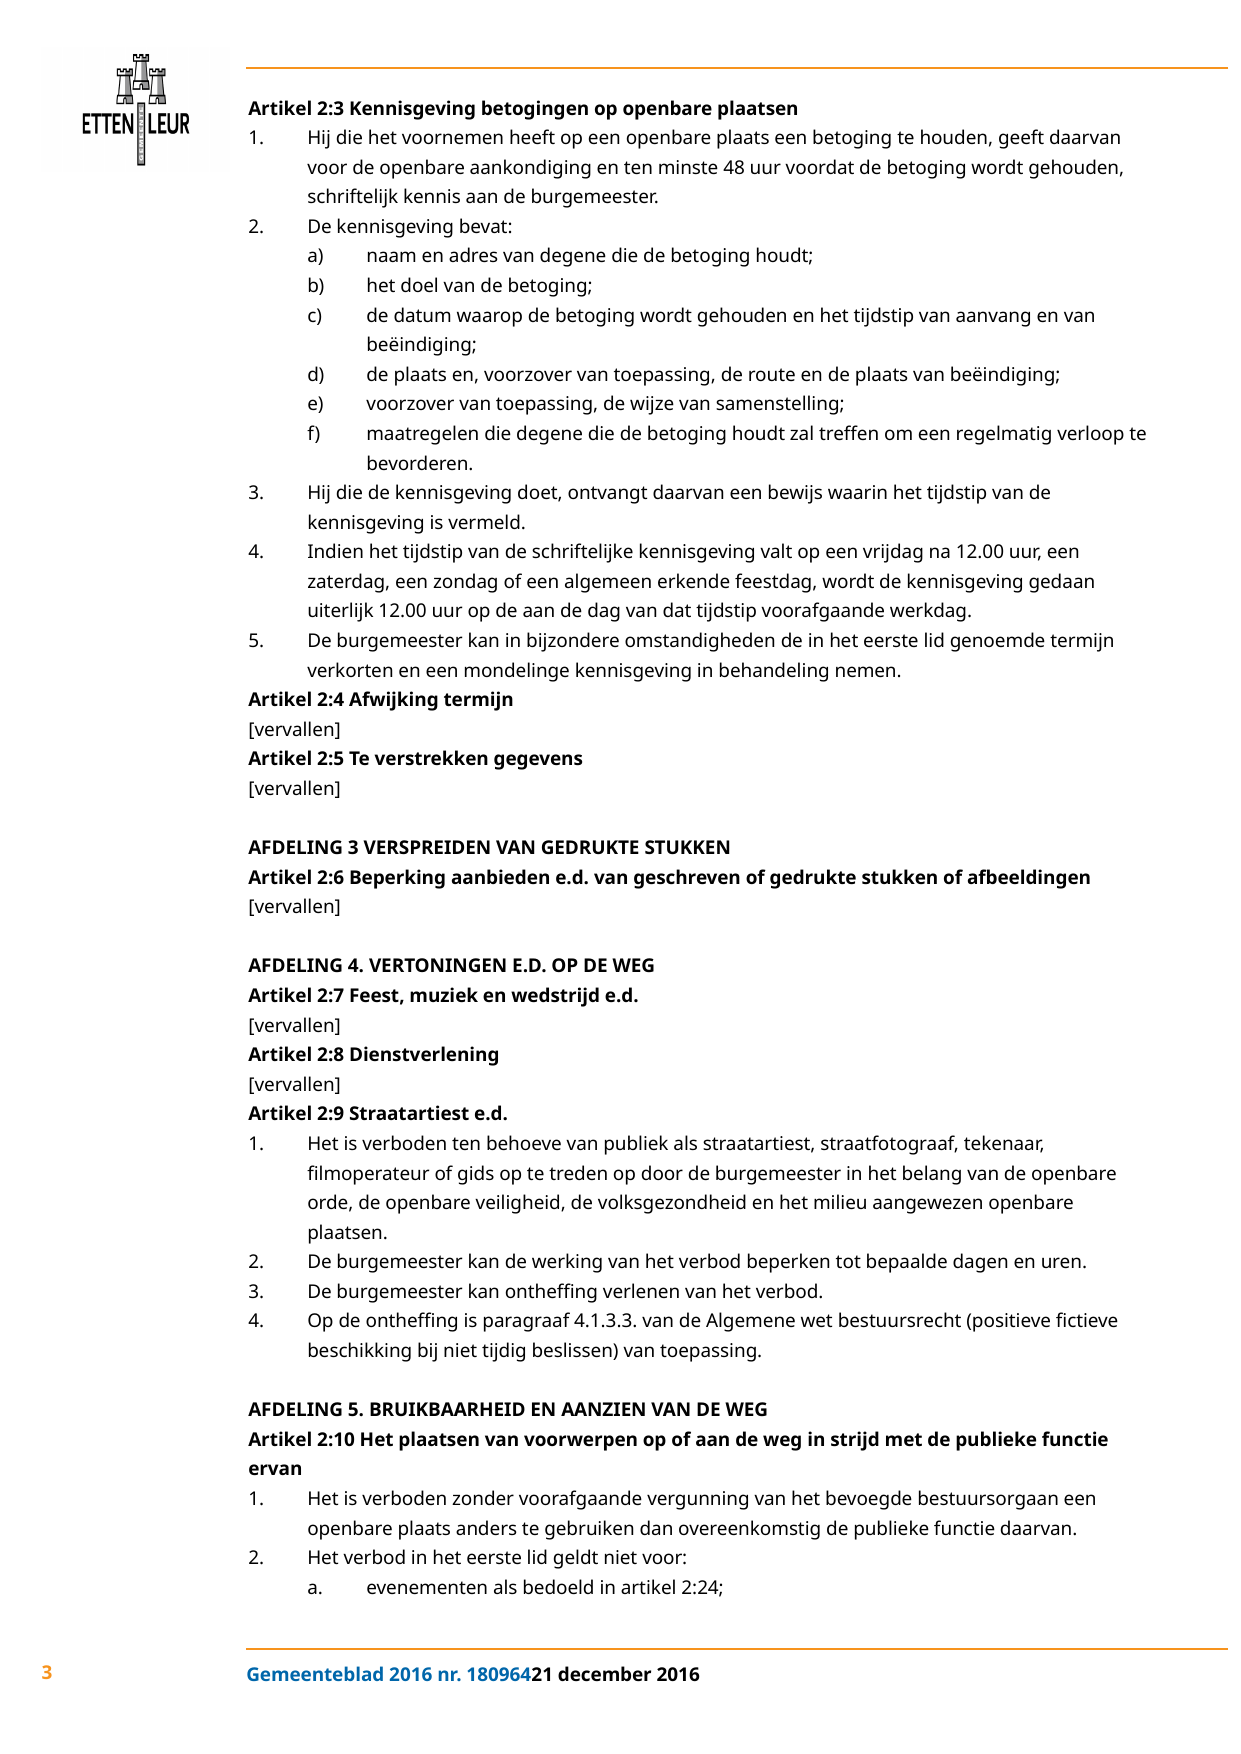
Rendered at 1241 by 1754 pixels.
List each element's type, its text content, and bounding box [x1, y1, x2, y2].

list De burgemeester kan de werking van het verbod beperken tot bepaalde dagen en uren. [248, 1248, 1152, 1274]
list De burgemeester kan in bijzondere omstandigheden de in het eerste lid genoemde termijn verkorten en een mondelinge kennisgeving in behandeling nemen. [248, 627, 1152, 683]
list naam en adres van degene die de betoging houdt; [307, 243, 1152, 268]
list het doel van de betoging; [307, 272, 1152, 298]
list voorzover van toepassing, de wijze van samenstelling; [307, 391, 1152, 416]
picture [41, 47, 231, 172]
text [vervallen] [248, 1012, 1152, 1038]
text [vervallen] [248, 1071, 1152, 1097]
text [vervallen] [248, 893, 1152, 919]
list evenementen als bedoeld in artikel 2:24; [307, 1574, 1152, 1600]
text Artikel 2:8 Dienstverlening [248, 1041, 1152, 1067]
text Artikel 2:10 Het plaatsen van voorwerpen op of aan de weg in strijd met de publieke functie ervan [248, 1426, 1152, 1481]
list Op de ontheffing is paragraaf 4.1.3.3. van de Algemene wet bestuursrecht (positieve fictieve beschikking bij niet tijdig beslissen) van toepassing. [248, 1308, 1152, 1363]
list Hij die het voornemen heeft op een openbare plaats een betoging te houden, geeft daarvan voor de openbare aankondiging en ten minste 48 uur voordat de betoging wordt gehouden, schriftelijk kennis aan de burgemeester. [248, 124, 1152, 209]
text Artikel 2:5 Te verstrekken gegevens [248, 746, 1152, 771]
list maatregelen die degene die de betoging houdt zal treffen om een regelmatig verloop te bevorderen. [307, 420, 1152, 476]
list Het verbod in het eerste lid geldt niet voor: [248, 1544, 1152, 1570]
text Artikel 2:4 Afwijking termijn [248, 686, 1152, 712]
text Artikel 2:7 Feest, muziek en wedstrijd e.d. [248, 982, 1152, 1008]
list De burgemeester kan ontheffing verlenen van het verbod. [248, 1278, 1152, 1304]
text Artikel 2:9 Straatartiest e.d. [248, 1101, 1152, 1126]
text AFDELING 4. VERTONINGEN E.D. OP DE WEG [248, 953, 1152, 978]
text AFDELING 5. BRUIKBAARHEID EN AANZIEN VAN DE WEG [248, 1396, 1152, 1422]
list Het is verboden ten behoeve van publiek als straatartiest, straatfotograaf, tekenaar, filmoperateur of gids op te treden op door de burgemeester in het belang van de openbare orde, de openbare veiligheid, de volksgezondheid en het milieu aangewezen openbare plaatsen. [248, 1130, 1152, 1245]
text [vervallen] [248, 775, 1152, 801]
text AFDELING 3 VERSPREIDEN VAN GEDRUKTE STUKKEN [248, 834, 1152, 860]
list de datum waarop de betoging wordt gehouden en het tijdstip van aanvang en van beëindiging; [307, 302, 1152, 357]
list De kennisgeving bevat: [248, 213, 1152, 239]
list de plaats en, voorzover van toepassing, de route en de plaats van beëindiging; [307, 361, 1152, 387]
text Artikel 2:3 Kennisgeving betogingen op openbare plaatsen [248, 95, 1152, 121]
list Indien het tijdstip van de schriftelijke kennisgeving valt op een vrijdag na 12.00 uur, een zaterdag, een zondag of een algemeen erkende feestdag, wordt de kennisgeving gedaan uiterlijk 12.00 uur op de aan de dag van dat tijdstip voorafgaande werkdag. [248, 538, 1152, 623]
list Hij die de kennisgeving doet, ontvangt daarvan een bewijs waarin het tijdstip van de kennisgeving is vermeld. [248, 479, 1152, 535]
text [vervallen] [248, 716, 1152, 742]
text Artikel 2:6 Beperking aanbieden e.d. van geschreven of gedrukte stukken of afbeeldingen [248, 864, 1152, 890]
list Het is verboden zonder voorafgaande vergunning van het bevoegde bestuursorgaan een openbare plaats anders te gebruiken dan overeenkomstig de publieke functie daarvan. [248, 1485, 1152, 1541]
